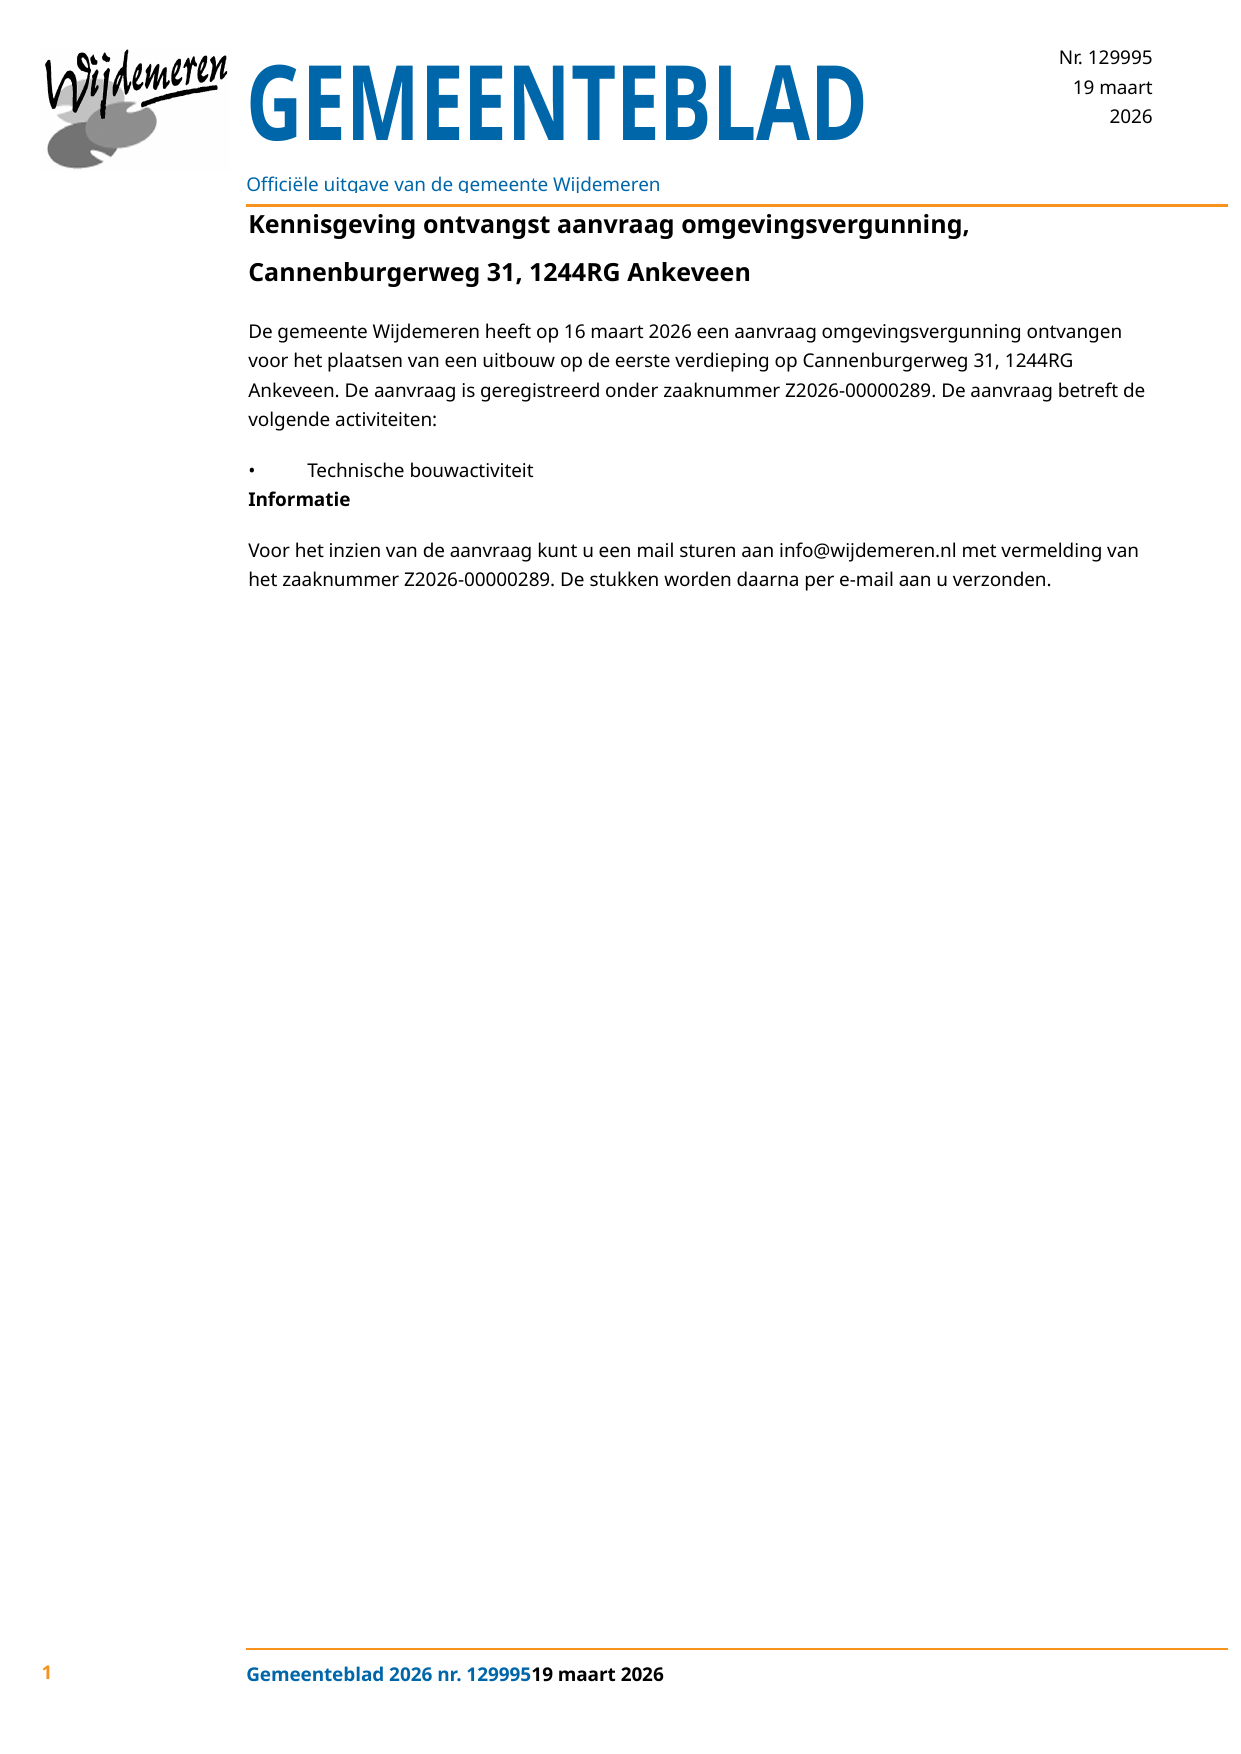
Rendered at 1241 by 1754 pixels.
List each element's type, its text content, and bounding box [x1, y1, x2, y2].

list Technische bouwactiviteit [248, 457, 1152, 483]
text Voor het inzien van de aanvraag kunt u een mail sturen aan info@wijdemeren.nl met vermelding van het zaaknummer Z2026-00000289. De stukken worden daarna per e-mail aan u verzonden. [248, 537, 1152, 592]
text De gemeente Wijdemeren heeft op 16 maart 2026 een aanvraag omgevingsvergunning ontvangen voor het plaatsen van een uitbouw op de eerste verdieping op Cannenburgerweg 31, 1244RG Ankeveen. De aanvraag is geregistreerd onder zaaknummer Z2026-00000289. De aanvraag betreft de volgende activiteiten: [248, 318, 1152, 432]
text Kennisgeving ontvangst aanvraag omgevingsvergunning, Cannenburgerweg 31, 1244RG Ankeveen [248, 207, 1152, 288]
text Informatie [248, 487, 1152, 512]
picture [41, 47, 231, 172]
